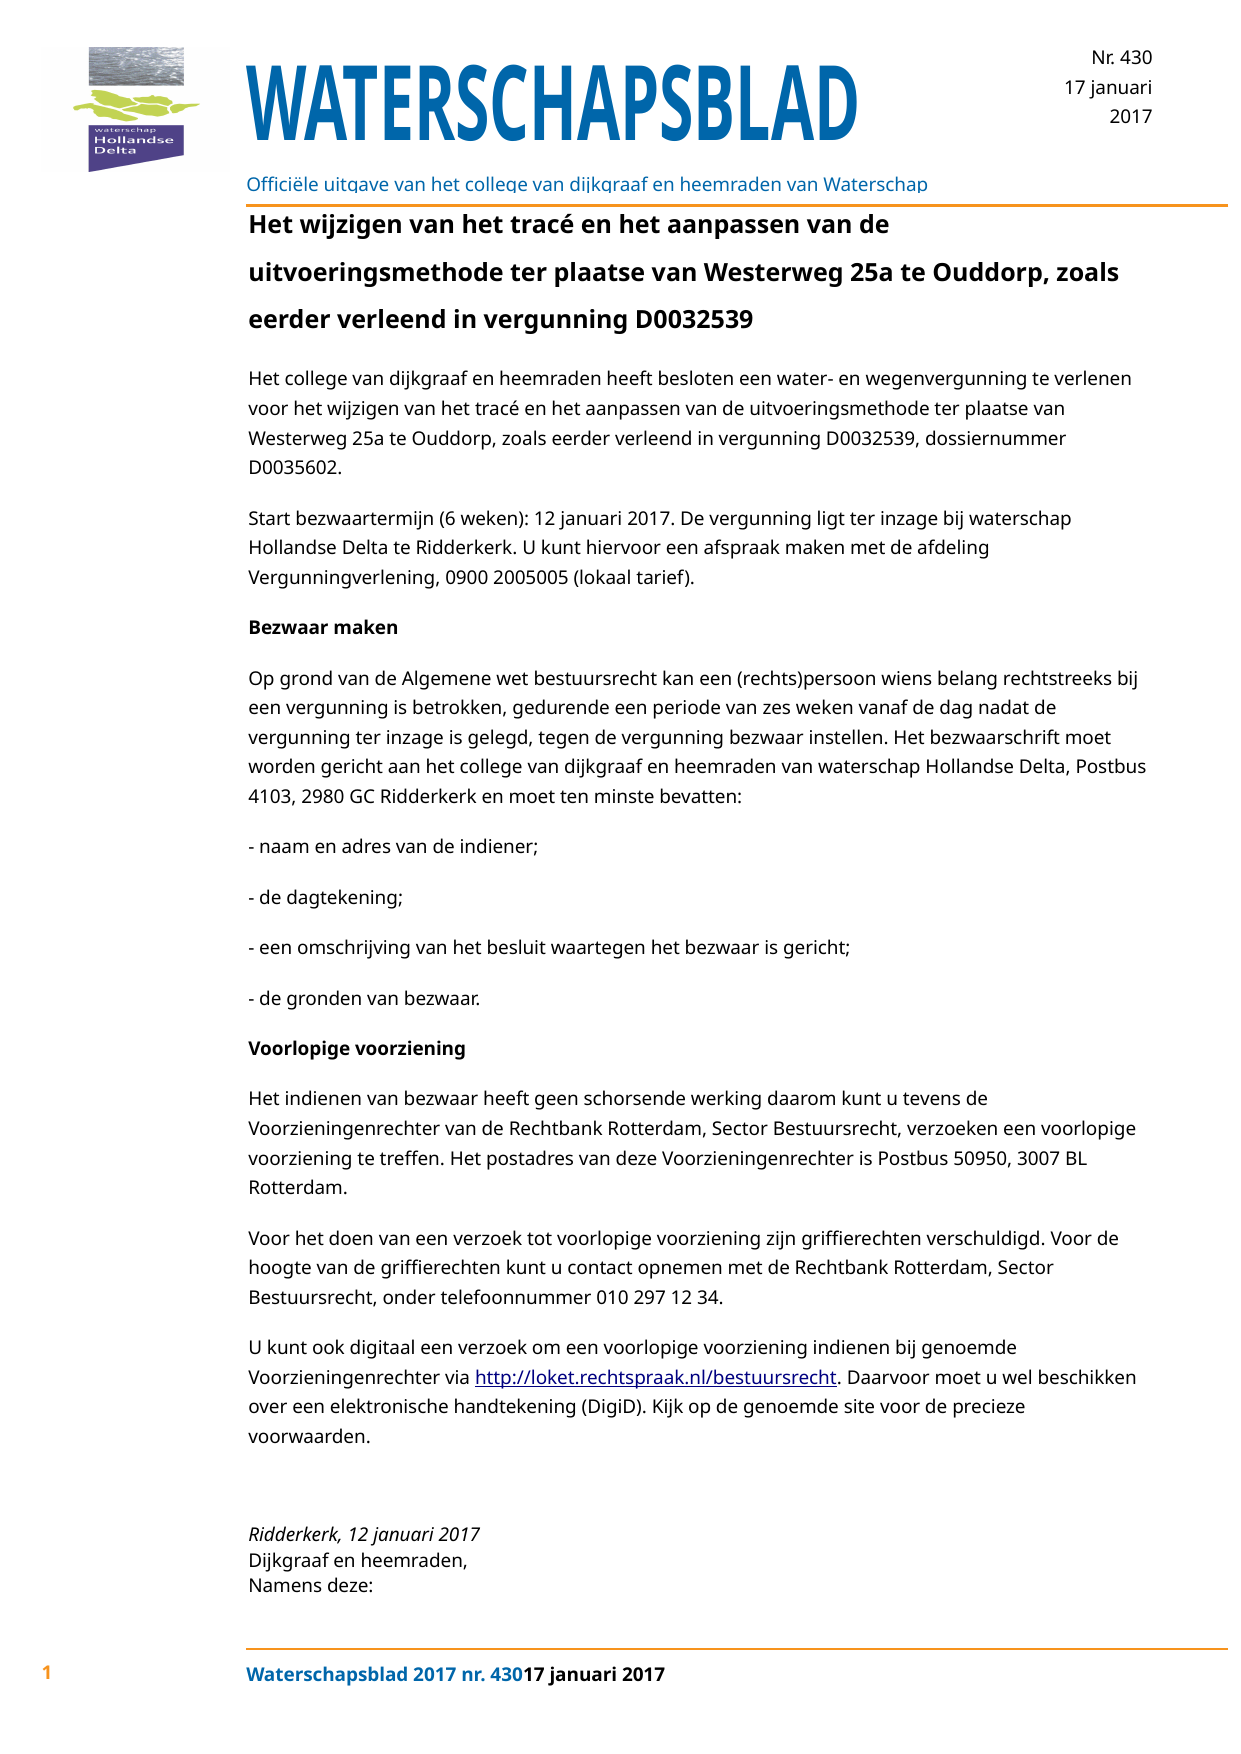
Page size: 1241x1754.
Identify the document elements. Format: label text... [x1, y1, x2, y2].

text - de dagtekening; [248, 884, 1152, 909]
text Voorlopige voorziening [248, 1035, 1152, 1061]
text Het college van dijkgraaf en heemraden heeft besloten een water- en wegenvergunning te verlenen voor het wijzigen van het tracé en het aanpassen van de uitvoeringsmethode ter plaatse van Westerweg 25a te Ouddorp, zoals eerder verleend in vergunning D0032539, dossiernummer D0035602. [248, 366, 1152, 480]
picture [41, 47, 231, 172]
text U kunt ook digitaal een verzoek om een voorlopige voorziening indienen bij genoemde Voorzieningenrechter via http://loket.rechtspraak.nl/bestuursrecht. Daarvoor moet u wel beschikken over een elektronische handtekening (DigiD). Kijk op de genoemde site voor de precieze voorwaarden. [248, 1334, 1152, 1449]
text Bezwaar maken [248, 614, 1152, 640]
text Start bezwaartermijn (6 weken): 12 januari 2017. De vergunning ligt ter inzage bij waterschap Hollandse Delta te Ridderkerk. U kunt hiervoor een afspraak maken met de afdeling Vergunningverlening, 0900 2005005 (lokaal tarief). [248, 505, 1152, 589]
text Ridderkerk, 12 januari 2017 [248, 1521, 1152, 1547]
text Namens deze: [248, 1573, 1152, 1598]
text Dijkgraaf en heemraden, [248, 1547, 1152, 1573]
text - naam en adres van de indiener; [248, 833, 1152, 859]
text Voor het doen van een verzoek tot voorlopige voorziening zijn griffierechten verschuldigd. Voor de hoogte van de griffierechten kunt u contact opnemen met de Rechtbank Rotterdam, Sector Bestuursrecht, onder telefoonnummer 010 297 12 34. [248, 1225, 1152, 1309]
text Op grond van de Algemene wet bestuursrecht kan een (rechts)persoon wiens belang rechtstreeks bij een vergunning is betrokken, gedurende een periode van zes weken vanaf de dag nadat de vergunning ter inzage is gelegd, tegen de vergunning bezwaar instellen. Het bezwaarschrift moet worden gericht aan het college van dijkgraaf en heemraden van waterschap Hollandse Delta, Postbus 4103, 2980 GC Ridderkerk en moet ten minste bevatten: [248, 665, 1152, 809]
text Het wijzigen van het tracé en het aanpassen van de uitvoeringsmethode ter plaatse van Westerweg 25a te Ouddorp, zoals eerder verleend in vergunning D0032539 [248, 207, 1152, 336]
text Het indienen van bezwaar heeft geen schorsende werking daarom kunt u tevens de Voorzieningenrechter van de Rechtbank Rotterdam, Sector Bestuursrecht, verzoeken een voorlopige voorziening te treffen. Het postadres van deze Voorzieningenrechter is Postbus 50950, 3007 BL Rotterdam. [248, 1086, 1152, 1200]
text - een omschrijving van het besluit waartegen het bezwaar is gericht; [248, 934, 1152, 960]
text - de gronden van bezwaar. [248, 985, 1152, 1010]
